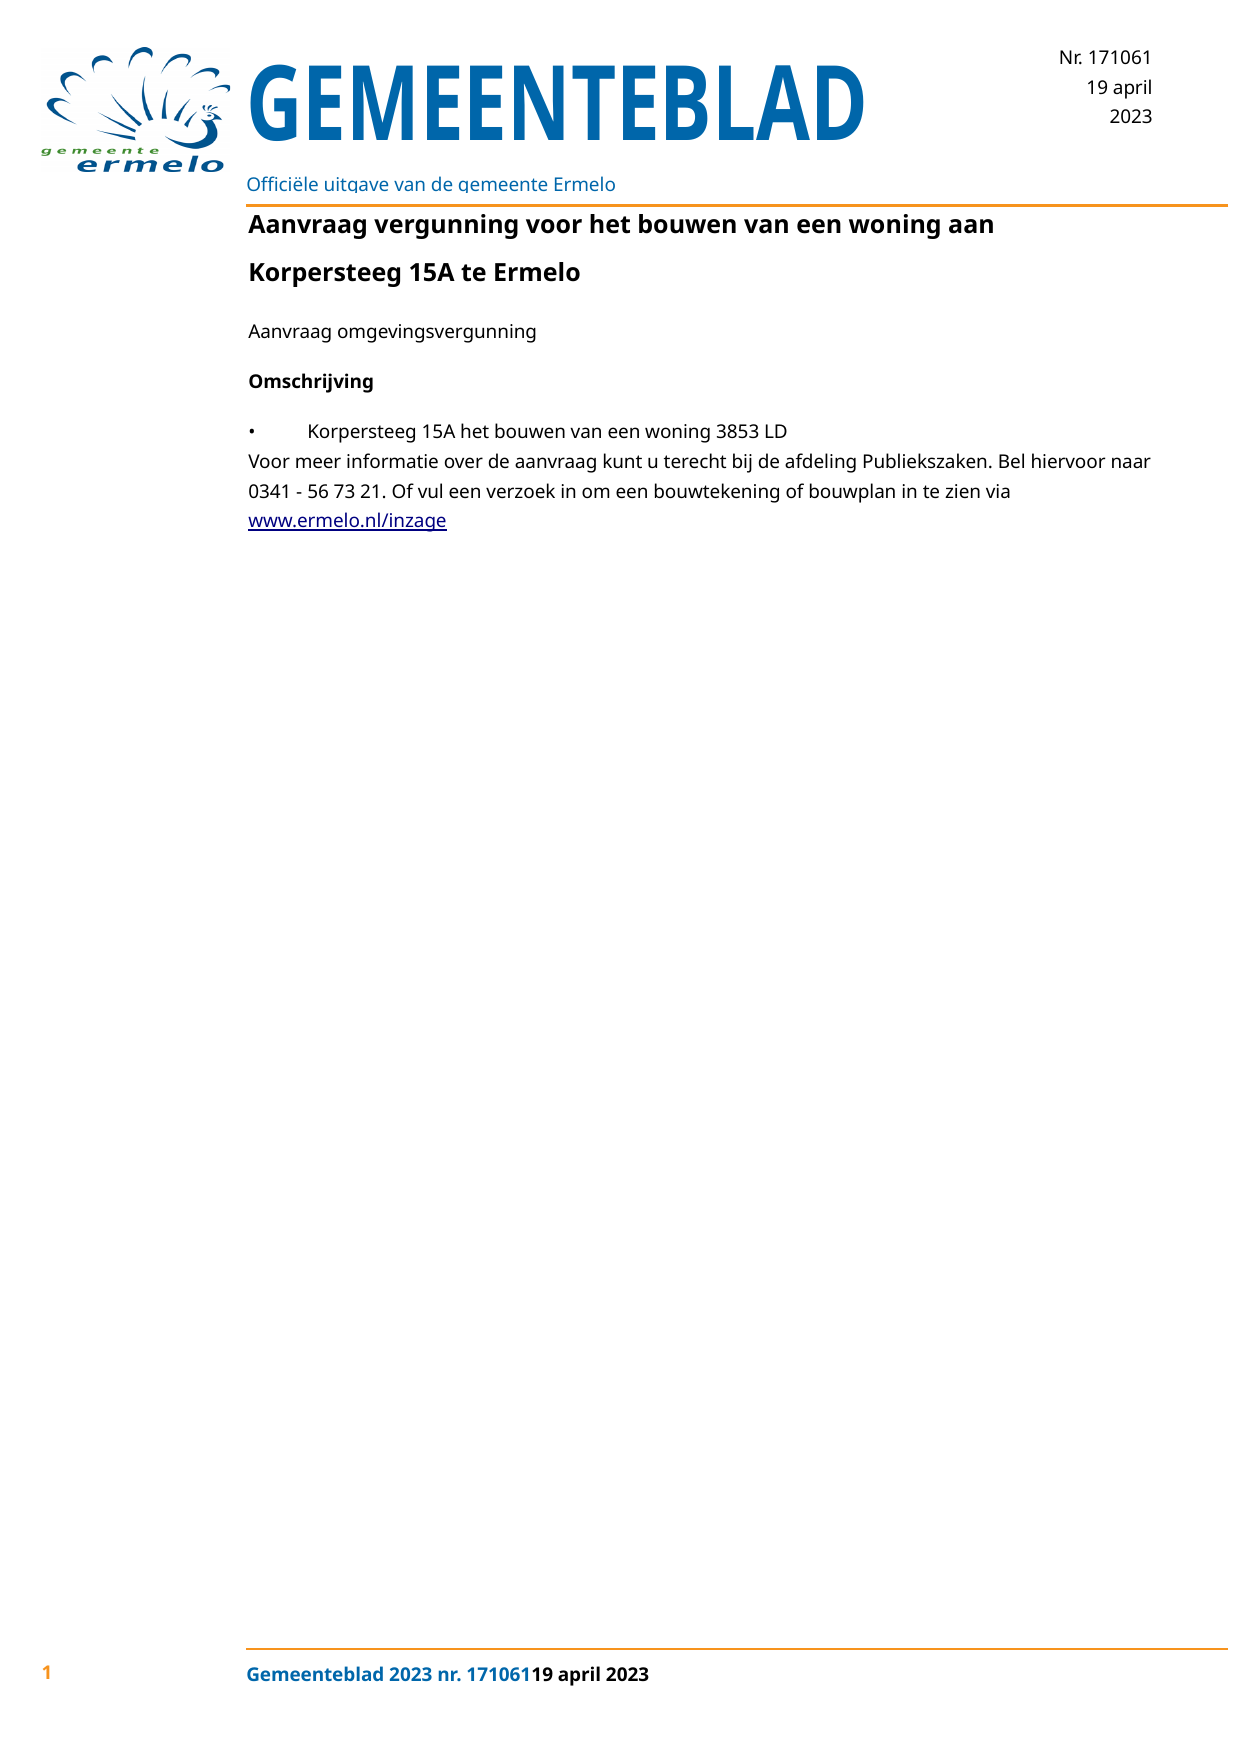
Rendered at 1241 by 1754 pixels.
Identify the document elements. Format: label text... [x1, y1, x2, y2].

text Omschrijving [248, 368, 1152, 394]
text Aanvraag vergunning voor het bouwen van een woning aan Korpersteeg 15A te Ermelo [248, 207, 1152, 288]
text Voor meer informatie over de aanvraag kunt u terecht bij de afdeling Publiekszaken. Bel hiervoor naar 0341 - 56 73 21. Of vul een verzoek in om een bouwtekening of bouwplan in te zien via www.ermelo.nl/inzage [248, 448, 1152, 533]
list Korpersteeg 15A het bouwen van een woning 3853 LD [248, 419, 1152, 444]
text Aanvraag omgevingsvergunning [248, 318, 1152, 344]
picture [41, 47, 231, 172]
